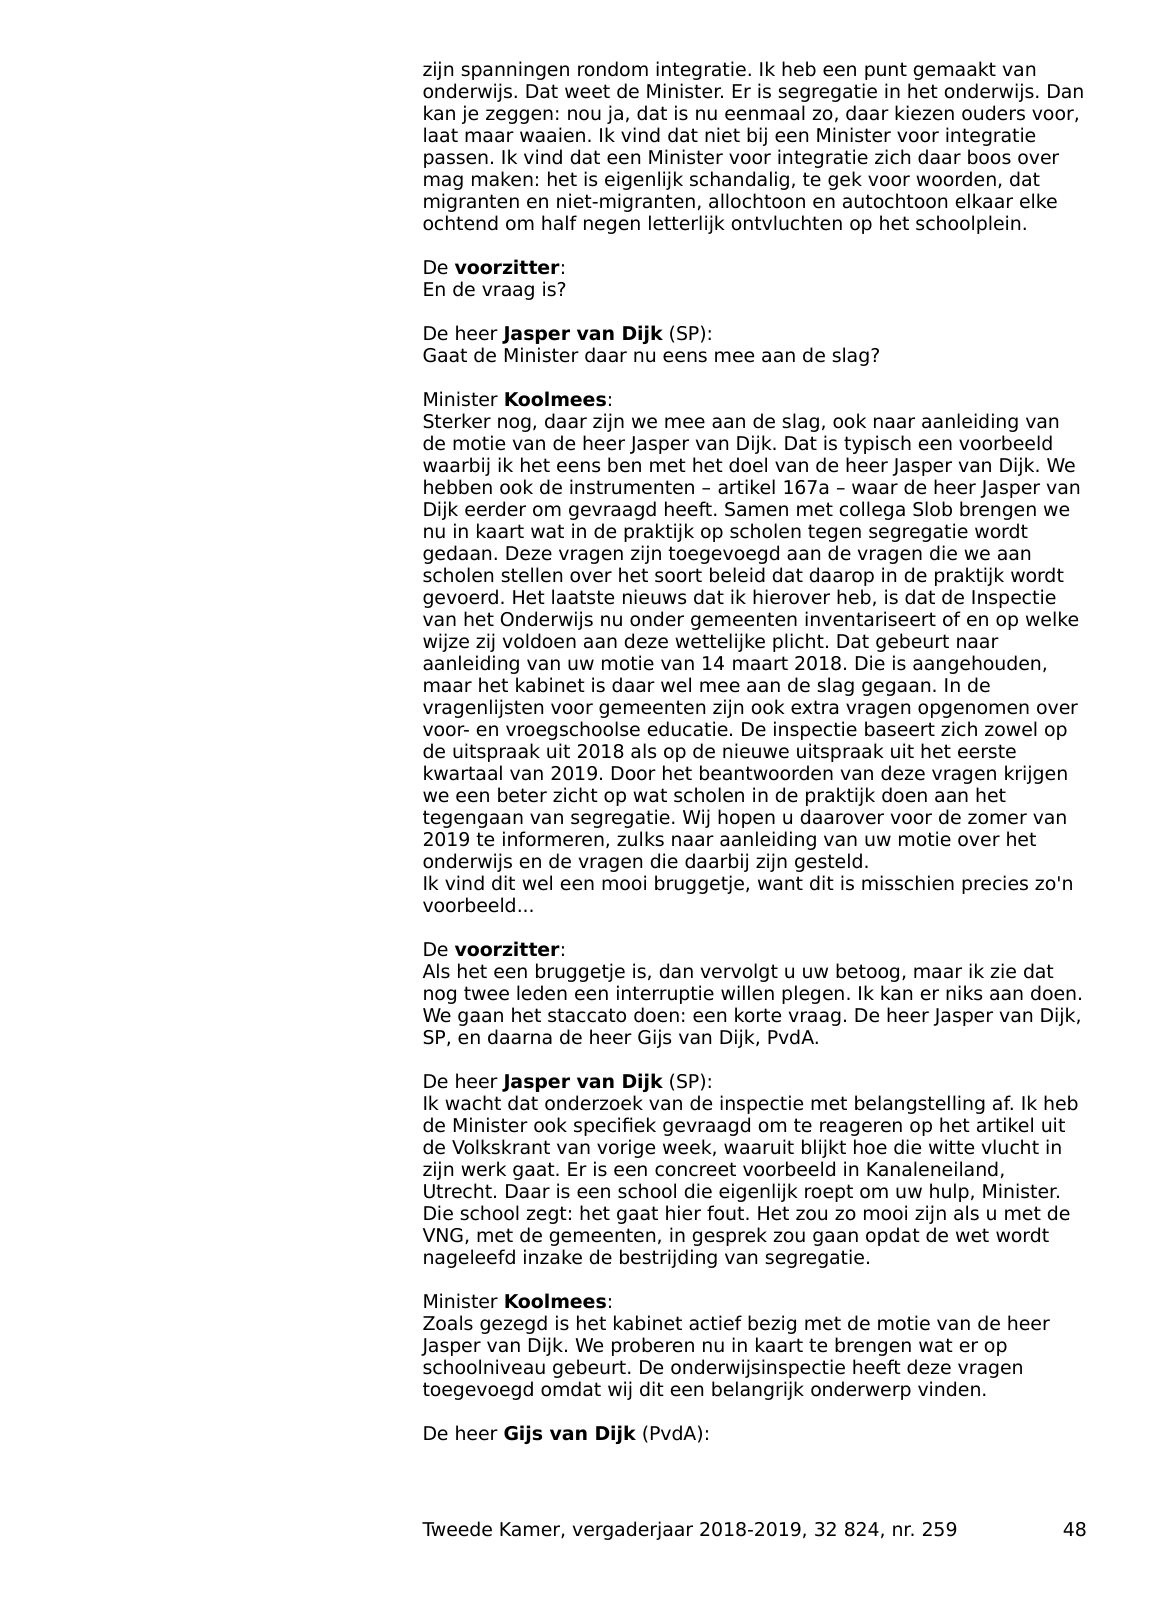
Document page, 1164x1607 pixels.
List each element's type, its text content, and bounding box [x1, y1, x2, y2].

text Minister Koolmees: [422, 1291, 1087, 1313]
text De heer Gijs van Dijk (PvdA): [422, 1423, 1087, 1445]
text zijn spanningen rondom integratie. Ik heb een punt gemaakt van onderwijs. Dat weet de Minister. Er is segregatie in het onderwijs. Dan kan je zeggen: nou ja, dat is nu eenmaal zo, daar kiezen ouders voor, laat maar waaien. Ik vind dat niet bij een Minister voor integratie passen. Ik vind dat een Minister voor integratie zich daar boos over mag maken: het is eigenlijk schandalig, te gek voor woorden, dat migranten en niet-migranten, allochtoon en autochtoon elkaar elke ochtend om half negen letterlijk ontvluchten op het schoolplein. [422, 59, 1087, 235]
text Minister Koolmees: [422, 389, 1087, 411]
text Gaat de Minister daar nu eens mee aan de slag? [422, 345, 1087, 367]
text Sterker nog, daar zijn we mee aan de slag, ook naar aanleiding van de motie van de heer Jasper van Dijk. Dat is typisch een voorbeeld waarbij ik het eens ben met het doel van de heer Jasper van Dijk. We hebben ook de instrumenten – artikel 167a – waar de heer Jasper van Dijk eerder om gevraagd heeft. Samen met collega Slob brengen we nu in kaart wat in de praktijk op scholen tegen segregatie wordt gedaan. Deze vragen zijn toegevoegd aan de vragen die we aan scholen stellen over het soort beleid dat daarop in de praktijk wordt gevoerd. Het laatste nieuws dat ik hierover heb, is dat de Inspectie van het Onderwijs nu onder gemeenten inventariseert of en op welke wijze zij voldoen aan deze wettelijke plicht. Dat gebeurt naar aanleiding van uw motie van 14 maart 2018. Die is aangehouden, maar het kabinet is daar wel mee aan de slag gegaan. In de vragenlijsten voor gemeenten zijn ook extra vragen opgenomen over voor- en vroegschoolse educatie. De inspectie baseert zich zowel op de uitspraak uit 2018 als op de nieuwe uitspraak uit het eerste kwartaal van 2019. Door het beantwoorden van deze vragen krijgen we een beter zicht op wat scholen in de praktijk doen aan het tegengaan van segregatie. Wij hopen u daarover voor de zomer van 2019 te informeren, zulks naar aanleiding van uw motie over het onderwijs en de vragen die daarbij zijn gesteld. [422, 411, 1087, 873]
text Als het een bruggetje is, dan vervolgt u uw betoog, maar ik zie dat nog twee leden een interruptie willen plegen. Ik kan er niks aan doen. We gaan het staccato doen: een korte vraag. De heer Jasper van Dijk, SP, en daarna de heer Gijs van Dijk, PvdA. [422, 961, 1087, 1049]
text Ik vind dit wel een mooi bruggetje, want dit is misschien precies zo'n voorbeeld... [422, 873, 1087, 917]
text De voorzitter: [422, 939, 1087, 961]
text De heer Jasper van Dijk (SP): [422, 323, 1087, 345]
text De voorzitter: [422, 257, 1087, 279]
text De heer Jasper van Dijk (SP): [422, 1071, 1087, 1093]
text Zoals gezegd is het kabinet actief bezig met de motie van de heer Jasper van Dijk. We proberen nu in kaart te brengen wat er op schoolniveau gebeurt. De onderwijsinspectie heeft deze vragen toegevoegd omdat wij dit een belangrijk onderwerp vinden. [422, 1313, 1087, 1401]
text En de vraag is? [422, 279, 1087, 301]
text Ik wacht dat onderzoek van de inspectie met belangstelling af. Ik heb de Minister ook specifiek gevraagd om te reageren op het artikel uit de Volkskrant van vorige week, waaruit blijkt hoe die witte vlucht in zijn werk gaat. Er is een concreet voorbeeld in Kanaleneiland, Utrecht. Daar is een school die eigenlijk roept om uw hulp, Minister. Die school zegt: het gaat hier fout. Het zou zo mooi zijn als u met de VNG, met de gemeenten, in gesprek zou gaan opdat de wet wordt nageleefd inzake de bestrijding van segregatie. [422, 1093, 1087, 1269]
